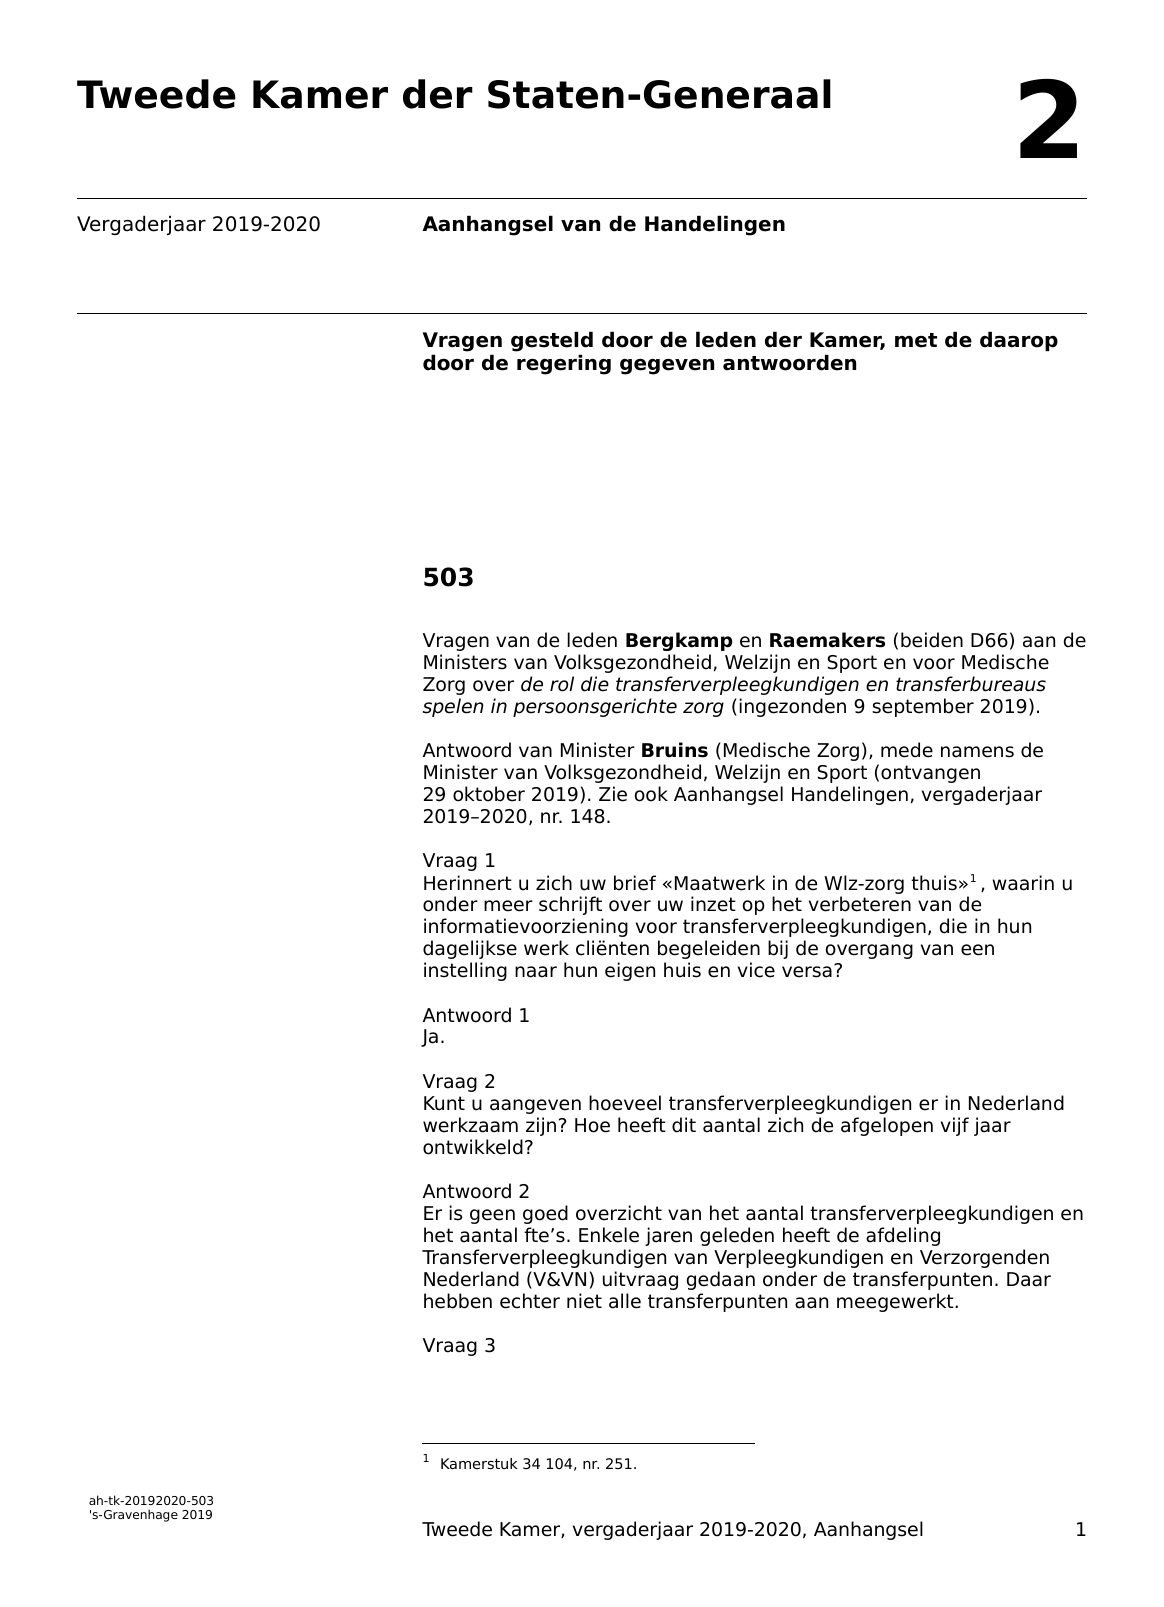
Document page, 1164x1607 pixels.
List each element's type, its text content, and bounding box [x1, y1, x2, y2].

text ah-tk-20192020-503 [88, 1494, 323, 1508]
text Antwoord van Minister Bruins (Medische Zorg), mede namens de Minister van Volksgezondheid, Welzijn en Sport (ontvangen 29 oktober 2019). Zie ook Aanhangsel Handelingen, vergaderjaar 2019–2020, nr. 148. [422, 740, 1087, 828]
text Kunt u aangeven hoeveel transferverpleegkundigen er in Nederland werkzaam zijn? Hoe heeft dit aantal zich de afgelopen vijf jaar ontwikkeld? [422, 1093, 1087, 1158]
text Vraag 3 [422, 1335, 1087, 1357]
text Antwoord 1 [422, 1004, 1087, 1026]
table_header 2 [886, 59, 1087, 198]
text Vraag 1 [422, 850, 1087, 872]
table_header Tweede Kamer der Staten-Generaal [77, 59, 886, 198]
table_cell Vragen gesteld door de leden der Kamer, met de daarop door de regering gegeven antwoorden [422, 314, 1087, 375]
text 503 [422, 563, 1087, 592]
text Vraag 2 [422, 1071, 1087, 1093]
text Er is geen goed overzicht van het aantal transferverpleegkundigen en het aantal fte’s. Enkele jaren geleden heeft de afdeling Transferverpleegkundigen van Verpleegkundigen en Verzorgenden Nederland (V&VN) uitvraag gedaan onder de transferpunten. Daar hebben echter niet alle transferpunten aan meegewerkt. [422, 1203, 1087, 1313]
text Herinnert u zich uw brief «Maatwerk in de Wlz-zorg thuis», waarin u onder meer schrijft over uw inzet op het verbeteren van de informatievoorziening voor transferverpleegkundigen, die in hun dagelijkse werk cliënten begeleiden bij de overgang van een instelling naar hun eigen huis en vice versa? [422, 872, 1087, 982]
table_cell Aanhangsel van de Handelingen [422, 199, 1087, 313]
table_cell [77, 314, 422, 375]
text Ja. [422, 1026, 1087, 1048]
table_cell Vergaderjaar 2019-2020 [77, 199, 422, 313]
text Antwoord 2 [422, 1181, 1087, 1203]
text Kamerstuk 34 104, nr. 251. [422, 1452, 1087, 1474]
text Vragen van de leden Bergkamp en Raemakers (beiden D66) aan de Ministers van Volksgezondheid, Welzijn en Sport en voor Medische Zorg over de rol die transferverpleegkundigen en transferbureaus spelen in persoonsgerichte zorg (ingezonden 9 september 2019). [422, 630, 1087, 718]
text 's-Gravenhage 2019 [88, 1508, 323, 1522]
